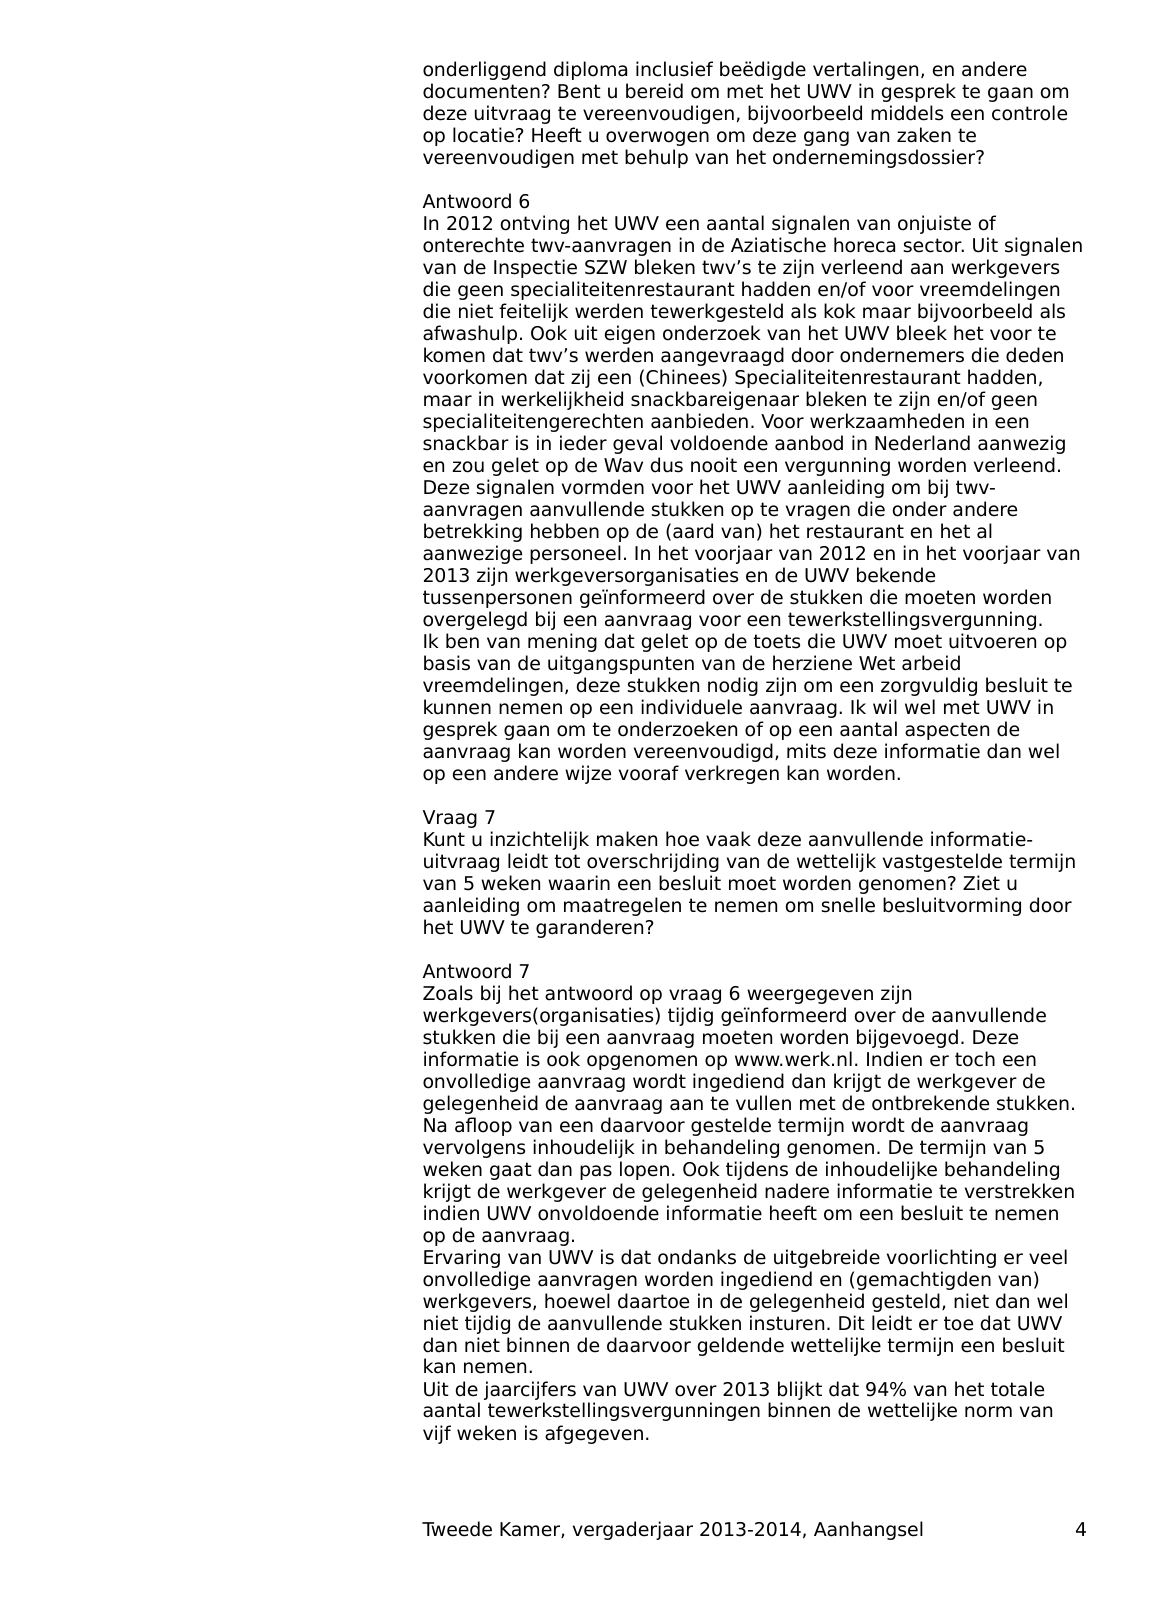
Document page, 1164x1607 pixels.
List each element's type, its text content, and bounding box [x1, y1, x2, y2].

text Kunt u inzichtelijk maken hoe vaak deze aanvullende informatie-uitvraag leidt tot overschrijding van de wettelijk vastgestelde termijn van 5 weken waarin een besluit moet worden genomen? Ziet u aanleiding om maatregelen te nemen om snelle besluitvorming door het UWV te garanderen? [422, 829, 1087, 939]
text Antwoord 6 [422, 191, 1087, 213]
text Antwoord 7 [422, 961, 1087, 983]
text Ik ben van mening dat gelet op de toets die UWV moet uitvoeren op basis van de uitgangspunten van de herziene Wet arbeid vreemdelingen, deze stukken nodig zijn om een zorgvuldig besluit te kunnen nemen op een individuele aanvraag. Ik wil wel met UWV in gesprek gaan om te onderzoeken of op een aantal aspecten de aanvraag kan worden vereenvoudigd, mits deze informatie dan wel op een andere wijze vooraf verkregen kan worden. [422, 631, 1087, 784]
text onderliggend diploma inclusief beëdigde vertalingen, en andere documenten? Bent u bereid om met het UWV in gesprek te gaan om deze uitvraag te vereenvoudigen, bijvoorbeeld middels een controle op locatie? Heeft u overwogen om deze gang van zaken te vereenvoudigen met behulp van het ondernemingsdossier? [422, 59, 1087, 169]
text Ervaring van UWV is dat ondanks de uitgebreide voorlichting er veel onvolledige aanvragen worden ingediend en (gemachtigden van) werkgevers, hoewel daartoe in de gelegenheid gesteld, niet dan wel niet tijdig de aanvullende stukken insturen. Dit leidt er toe dat UWV dan niet binnen de daarvoor geldende wettelijke termijn een besluit kan nemen. [422, 1247, 1087, 1378]
text Zoals bij het antwoord op vraag 6 weergegeven zijn werkgevers(organisaties) tijdig geïnformeerd over de aanvullende stukken die bij een aanvraag moeten worden bijgevoegd. Deze informatie is ook opgenomen op www.werk.nl. Indien er toch een onvolledige aanvraag wordt ingediend dan krijgt de werkgever de gelegenheid de aanvraag aan te vullen met de ontbrekende stukken. Na afloop van een daarvoor gestelde termijn wordt de aanvraag vervolgens inhoudelijk in behandeling genomen. De termijn van 5 weken gaat dan pas lopen. Ook tijdens de inhoudelijke behandeling krijgt de werkgever de gelegenheid nadere informatie te verstrekken indien UWV onvoldoende informatie heeft om een besluit te nemen op de aanvraag. [422, 983, 1087, 1247]
text Uit de jaarcijfers van UWV over 2013 blijkt dat 94% van het totale aantal tewerkstellingsvergunningen binnen de wettelijke norm van vijf weken is afgegeven. [422, 1378, 1087, 1444]
text Vraag 7 [422, 807, 1087, 829]
text Deze signalen vormden voor het UWV aanleiding om bij twv-aanvragen aanvullende stukken op te vragen die onder andere betrekking hebben op de (aard van) het restaurant en het al aanwezige personeel. In het voorjaar van 2012 en in het voorjaar van 2013 zijn werkgeversorganisaties en de UWV bekende tussenpersonen geïnformeerd over de stukken die moeten worden overgelegd bij een aanvraag voor een tewerkstellingsvergunning. [422, 477, 1087, 631]
text In 2012 ontving het UWV een aantal signalen van onjuiste of onterechte twv-aanvragen in de Aziatische horeca sector. Uit signalen van de Inspectie SZW bleken twv’s te zijn verleend aan werkgevers die geen specialiteitenrestaurant hadden en/of voor vreemdelingen die niet feitelijk werden tewerkgesteld als kok maar bijvoorbeeld als afwashulp. Ook uit eigen onderzoek van het UWV bleek het voor te komen dat twv’s werden aangevraagd door ondernemers die deden voorkomen dat zij een (Chinees) Specialiteitenrestaurant hadden, maar in werkelijkheid snackbareigenaar bleken te zijn en/of geen specialiteitengerechten aanbieden. Voor werkzaamheden in een snackbar is in ieder geval voldoende aanbod in Nederland aanwezig en zou gelet op de Wav dus nooit een vergunning worden verleend. [422, 213, 1087, 477]
